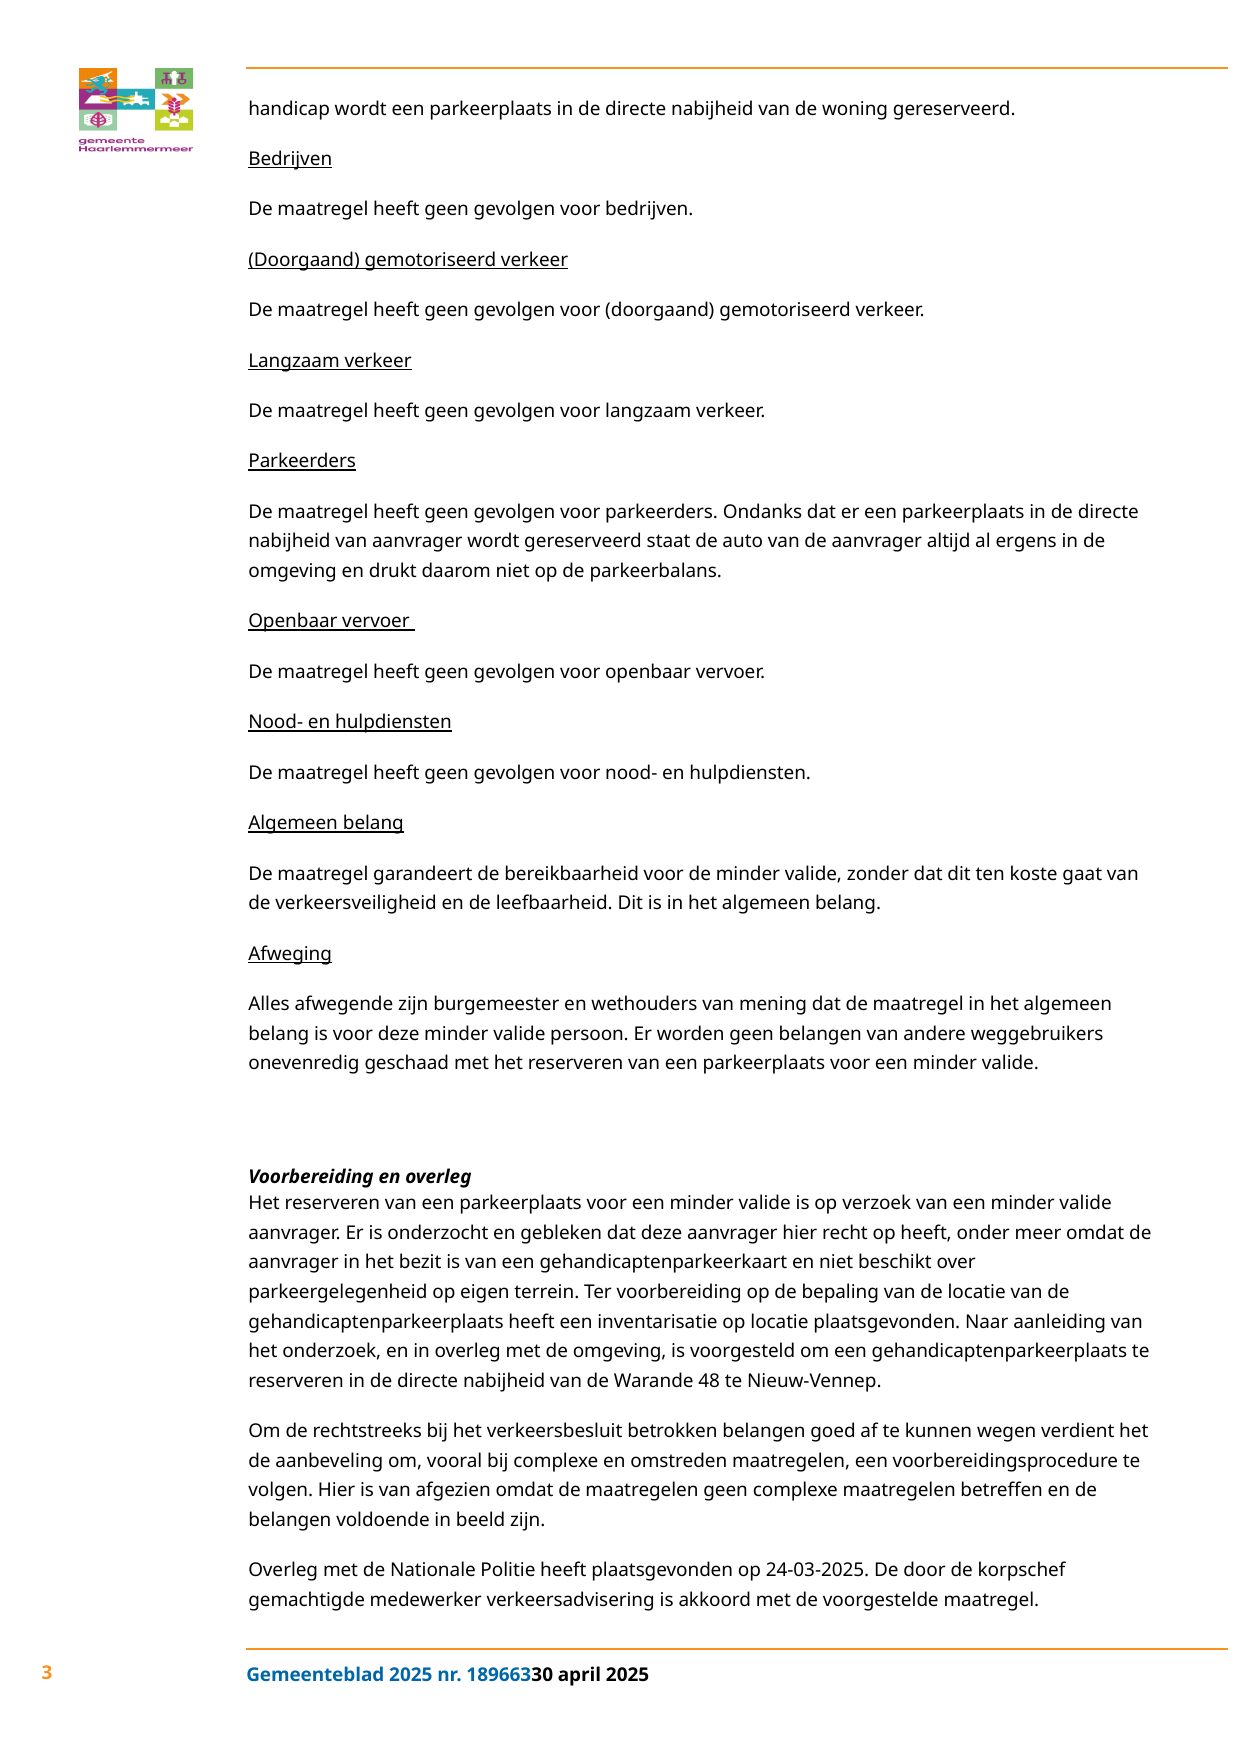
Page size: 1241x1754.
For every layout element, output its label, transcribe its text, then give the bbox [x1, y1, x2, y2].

text De maatregel garandeert de bereikbaarheid voor de minder valide, zonder dat dit ten koste gaat van de verkeersveiligheid en de leefbaarheid. Dit is in het algemeen belang. [248, 860, 1152, 915]
text (Doorgaand) gemotoriseerd verkeer [248, 246, 1152, 272]
text Alles afwegende zijn burgemeester en wethouders van mening dat de maatregel in het algemeen belang is voor deze minder valide persoon. Er worden geen belangen van andere weggebruikers onevenredig geschaad met het reserveren van een parkeerplaats voor een minder valide. [248, 990, 1152, 1075]
text Nood- en hulpdiensten [248, 708, 1152, 734]
text Om de rechtstreeks bij het verkeersbesluit betrokken belangen goed af te kunnen wegen verdient het de aanbeveling om, vooral bij complexe en omstreden maatregelen, een voorbereidingsprocedure te volgen. Hier is van afgezien omdat de maatregelen geen complexe maatregelen betreffen en de belangen voldoende in beeld zijn. [248, 1417, 1152, 1532]
text handicap wordt een parkeerplaats in de directe nabijheid van de woning gereserveerd. [248, 95, 1152, 121]
text Bedrijven [248, 145, 1152, 171]
text De maatregel heeft geen gevolgen voor langzaam verkeer. [248, 397, 1152, 423]
text De maatregel heeft geen gevolgen voor (doorgaand) gemotoriseerd verkeer. [248, 296, 1152, 322]
text Langzaam verkeer [248, 347, 1152, 373]
text Parkeerders [248, 448, 1152, 473]
text Het reserveren van een parkeerplaats voor een minder valide is op verzoek van een minder valide aanvrager. Er is onderzocht en gebleken dat deze aanvrager hier recht op heeft, onder meer omdat de aanvrager in het bezit is van een gehandicaptenparkeerkaart en niet beschikt over parkeergelegenheid op eigen terrein. Ter voorbereiding op de bepaling van de locatie van de gehandicaptenparkeerplaats heeft een inventarisatie op locatie plaatsgevonden. Naar aanleiding van het onderzoek, en in overleg met de omgeving, is voorgesteld om een gehandicaptenparkeerplaats te reserveren in de directe nabijheid van de Warande 48 te Nieuw-Vennep. [248, 1189, 1152, 1393]
text De maatregel heeft geen gevolgen voor bedrijven. [248, 196, 1152, 221]
text Overleg met de Nationale Politie heeft plaatsgevonden op 24-03-2025. De door de korpschef gemachtigde medewerker verkeersadvisering is akkoord met de voorgestelde maatregel. [248, 1557, 1152, 1612]
text De maatregel heeft geen gevolgen voor openbaar vervoer. [248, 658, 1152, 684]
text Voorbereiding en overleg [248, 1164, 1152, 1189]
text Openbaar vervoer [248, 608, 1152, 633]
text De maatregel heeft geen gevolgen voor parkeerders. Ondanks dat er een parkeerplaats in de directe nabijheid van aanvrager wordt gereserveerd staat de auto van de aanvrager altijd al ergens in de omgeving en drukt daarom niet op de parkeerbalans. [248, 498, 1152, 583]
text De maatregel heeft geen gevolgen voor nood- en hulpdiensten. [248, 759, 1152, 785]
text Afweging [248, 940, 1152, 966]
picture [41, 47, 231, 172]
text Algemeen belang [248, 809, 1152, 835]
